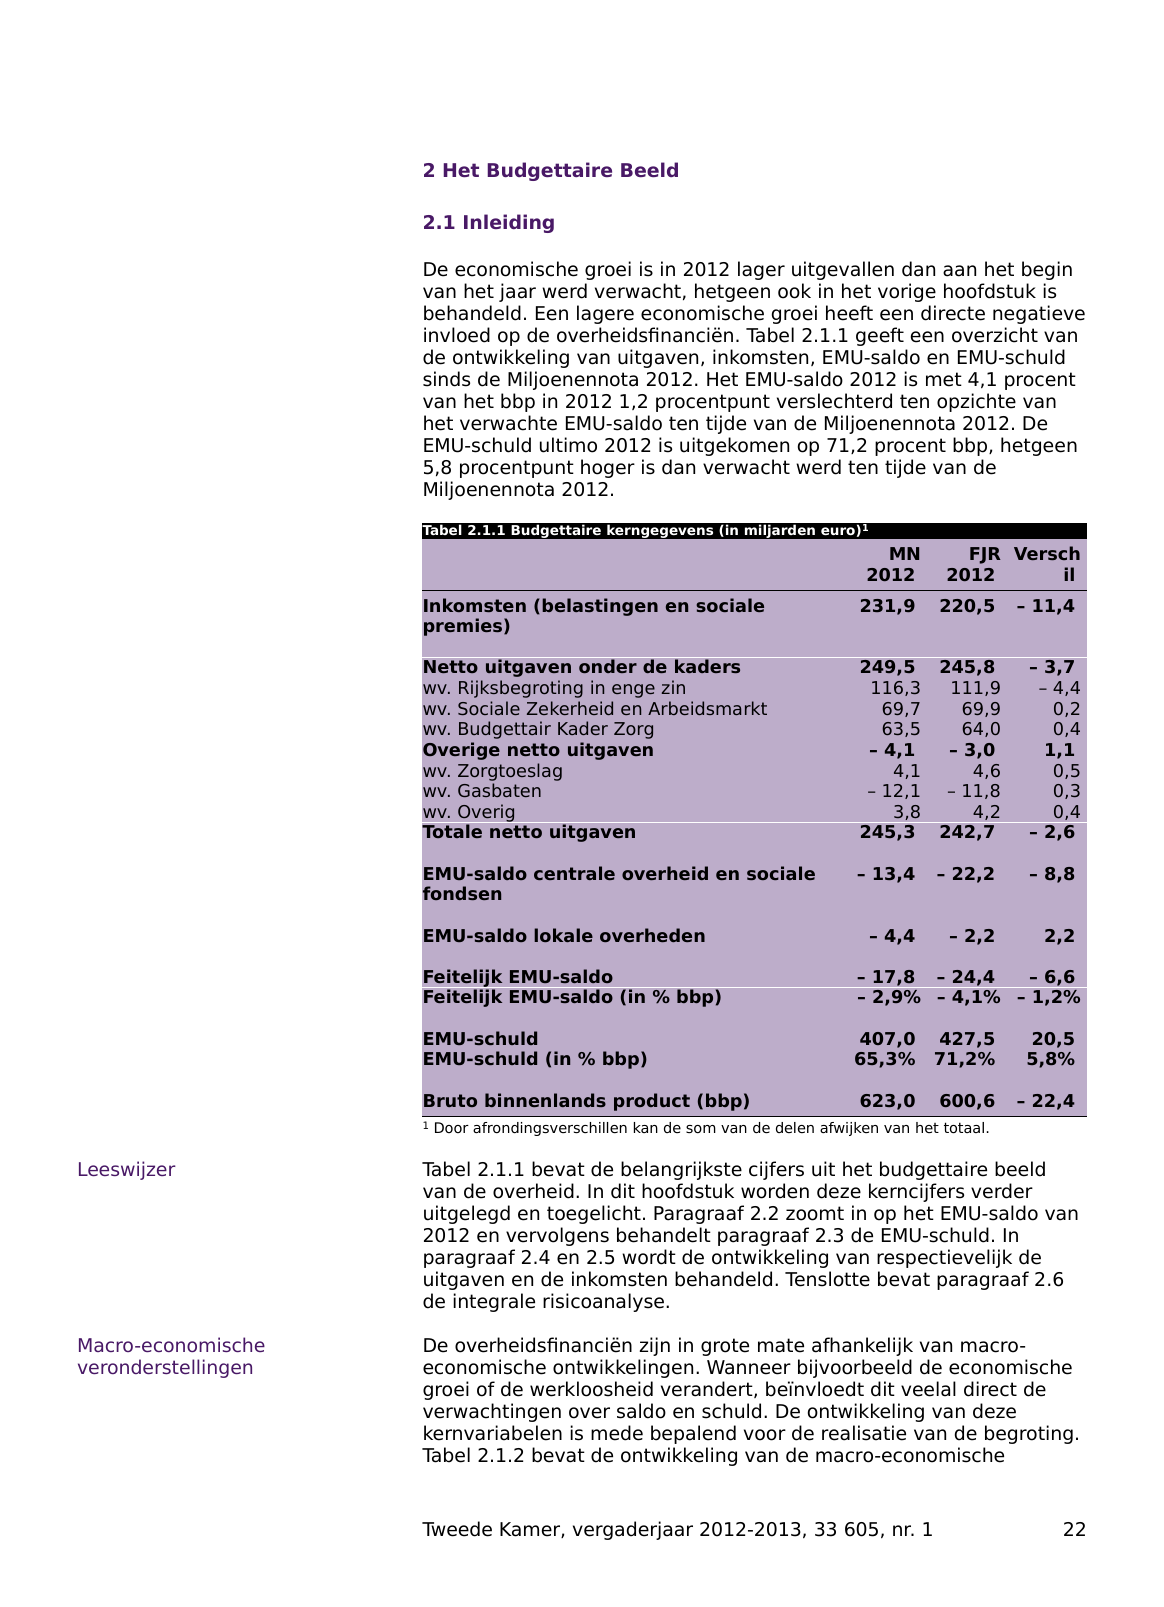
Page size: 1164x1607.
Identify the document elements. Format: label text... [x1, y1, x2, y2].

table_cell [422, 539, 847, 590]
table_cell – 2,6 [1007, 823, 1087, 843]
table_cell [927, 843, 1007, 864]
table_cell 0,2 [1007, 699, 1087, 719]
text Macro-economische veronderstellingen [77, 1335, 399, 1379]
table_cell wv. Budgettair Kader Zorg [422, 719, 847, 740]
table_cell Totale netto uitgaven [422, 823, 847, 843]
table_cell 0,5 [1007, 761, 1087, 781]
table_cell 69,7 [847, 699, 927, 719]
table_cell 3,8 [847, 802, 927, 822]
table_cell 65,3% [847, 1049, 927, 1070]
table_cell 0,3 [1007, 781, 1087, 802]
table_cell EMU-schuld (in % bbp) [422, 1049, 847, 1070]
table_cell Bruto binnenlands product (bbp) [422, 1091, 847, 1116]
table_cell Feitelijk EMU-saldo (in % bbp) [422, 988, 847, 1008]
table_cell [927, 1070, 1007, 1091]
table_cell [927, 1008, 1007, 1029]
table_cell 1,1 [1007, 740, 1087, 761]
table_cell EMU-saldo lokale overheden [422, 926, 847, 946]
table_cell – 13,4 [847, 864, 927, 905]
table_cell [422, 1008, 847, 1029]
table_cell 623,0 [847, 1091, 927, 1116]
table_cell – 1,2% [1007, 988, 1087, 1008]
table_cell 427,5 [927, 1029, 1007, 1049]
table_cell [422, 843, 847, 864]
table_cell 5,8% [1007, 1049, 1087, 1070]
table_cell Feitelijk EMU-saldo [422, 967, 847, 987]
table_cell 231,9 [847, 591, 927, 637]
table_cell [1007, 1070, 1087, 1091]
text Leeswijzer [77, 1159, 399, 1181]
table_cell 0,4 [1007, 802, 1087, 822]
table_cell – 24,4 [927, 967, 1007, 987]
table_cell wv. Sociale Zekerheid en Arbeidsmarkt [422, 699, 847, 719]
table_cell wv. Rijksbegroting in enge zin [422, 678, 847, 699]
table_cell 4,1 [847, 761, 927, 781]
table_cell – 8,8 [1007, 864, 1087, 905]
table_cell 0,4 [1007, 719, 1087, 740]
table_cell wv. Zorgtoeslag [422, 761, 847, 781]
table_cell – 4,1% [927, 988, 1007, 1008]
table_cell [422, 946, 847, 967]
table_cell – 11,4 [1007, 591, 1087, 637]
table_header Tabel 2.1.1 Budgettaire kerngegevens (in miljarden euro)1 [422, 523, 1087, 538]
text De overheidsfinanciën zijn in grote mate afhankelijk van macro-economische ontwikkelingen. Wanneer bijvoorbeeld de economische groei of de werkloosheid verandert, beïnvloedt dit veelal direct de verwachtingen over saldo en schuld. De ontwikkeling van deze kernvariabelen is mede bepalend voor de realisatie van de begroting. Tabel 2.1.2 bevat de ontwikkeling van de macro-economische [422, 1335, 1087, 1467]
table_cell [1007, 637, 1087, 657]
table_cell – 2,9% [847, 988, 927, 1008]
table_cell – 22,4 [1007, 1091, 1087, 1116]
table_cell EMU-saldo centrale overheid en sociale fondsen [422, 864, 847, 905]
subtitle 2.1 Inleiding [422, 212, 1087, 234]
text Tabel 2.1.1 bevat de belangrijkste cijfers uit het budgettaire beeld van de overheid. In dit hoofdstuk worden deze kerncijfers verder uitgelegd en toegelicht. Paragraaf 2.2 zoomt in op het EMU-saldo van 2012 en vervolgens behandelt paragraaf 2.3 de EMU-schuld. In paragraaf 2.4 en 2.5 wordt de ontwikkeling van respectievelijk de uitgaven en de inkomsten behandeld. Tenslotte bevat paragraaf 2.6 de integrale risicoanalyse. [422, 1159, 1087, 1313]
table_cell [847, 946, 927, 967]
table_cell – 4,1 [847, 740, 927, 761]
table_cell Inkomsten (belastingen en sociale premies) [422, 591, 847, 637]
table_cell – 2,2 [927, 926, 1007, 946]
table_cell [1007, 905, 1087, 926]
table_cell [927, 637, 1007, 657]
table_cell [1007, 1008, 1087, 1029]
table_cell – 3,7 [1007, 658, 1087, 678]
table_cell 407,0 [847, 1029, 927, 1049]
table_cell 245,3 [847, 823, 927, 843]
table_cell [927, 905, 1007, 926]
table_cell – 22,2 [927, 864, 1007, 905]
table_cell [1007, 843, 1087, 864]
table_cell 4,6 [927, 761, 1007, 781]
subtitle 2 Het Budgettaire Beeld [422, 160, 1087, 182]
table_cell – 11,8 [927, 781, 1007, 802]
table_cell Overige netto uitgaven [422, 740, 847, 761]
table_cell Netto uitgaven onder de kaders [422, 658, 847, 678]
text De economische groei is in 2012 lager uitgevallen dan aan het begin van het jaar werd verwacht, hetgeen ook in het vorige hoofdstuk is behandeld. Een lagere economische groei heeft een directe negatieve invloed op de overheidsfinanciën. Tabel 2.1.1 geeft een overzicht van de ontwikkeling van uitgaven, inkomsten, EMU-saldo en EMU-schuld sinds de Miljoenennota 2012. Het EMU-saldo 2012 is met 4,1 procent van het bbp in 2012 1,2 procentpunt verslechterd ten opzichte van het verwachte EMU-saldo ten tijde van de Miljoenennota 2012. De EMU-schuld ultimo 2012 is uitgekomen op 71,2 procent bbp, hetgeen 5,8 procentpunt hoger is dan verwacht werd ten tijde van de Miljoenennota 2012. [422, 259, 1087, 501]
table_cell MN 2012 [847, 539, 927, 590]
table_cell [847, 905, 927, 926]
table_cell 249,5 [847, 658, 927, 678]
table_cell 245,8 [927, 658, 1007, 678]
table_cell 600,6 [927, 1091, 1007, 1116]
table_cell wv. Gasbaten [422, 781, 847, 802]
table_cell 69,9 [927, 699, 1007, 719]
table_cell – 12,1 [847, 781, 927, 802]
table_cell Verschil [1007, 539, 1087, 590]
table_cell 4,2 [927, 802, 1007, 822]
table_cell – 4,4 [847, 926, 927, 946]
table_cell – 17,8 [847, 967, 927, 987]
table_cell [1007, 946, 1087, 967]
table_cell [847, 843, 927, 864]
table_cell [927, 946, 1007, 967]
table_cell [422, 905, 847, 926]
table_cell 1 Door afrondingsverschillen kan de som van de delen afwijken van het totaal. [422, 1117, 1087, 1137]
table_cell – 3,0 [927, 740, 1007, 761]
table_cell wv. Overig [422, 802, 847, 822]
table_cell [422, 637, 847, 657]
table_cell 2,2 [1007, 926, 1087, 946]
table_cell [847, 1008, 927, 1029]
table_cell 20,5 [1007, 1029, 1087, 1049]
table_cell 242,7 [927, 823, 1007, 843]
table_cell 116,3 [847, 678, 927, 699]
table_cell EMU-schuld [422, 1029, 847, 1049]
table_cell – 6,6 [1007, 967, 1087, 987]
table_cell FJR 2012 [927, 539, 1007, 590]
table_cell [422, 1070, 847, 1091]
table_cell 63,5 [847, 719, 927, 740]
table_cell 71,2% [927, 1049, 1007, 1070]
table_cell 111,9 [927, 678, 1007, 699]
table_cell 64,0 [927, 719, 1007, 740]
table_cell – 4,4 [1007, 678, 1087, 699]
table_cell [847, 1070, 927, 1091]
table_cell [847, 637, 927, 657]
table_cell 220,5 [927, 591, 1007, 637]
